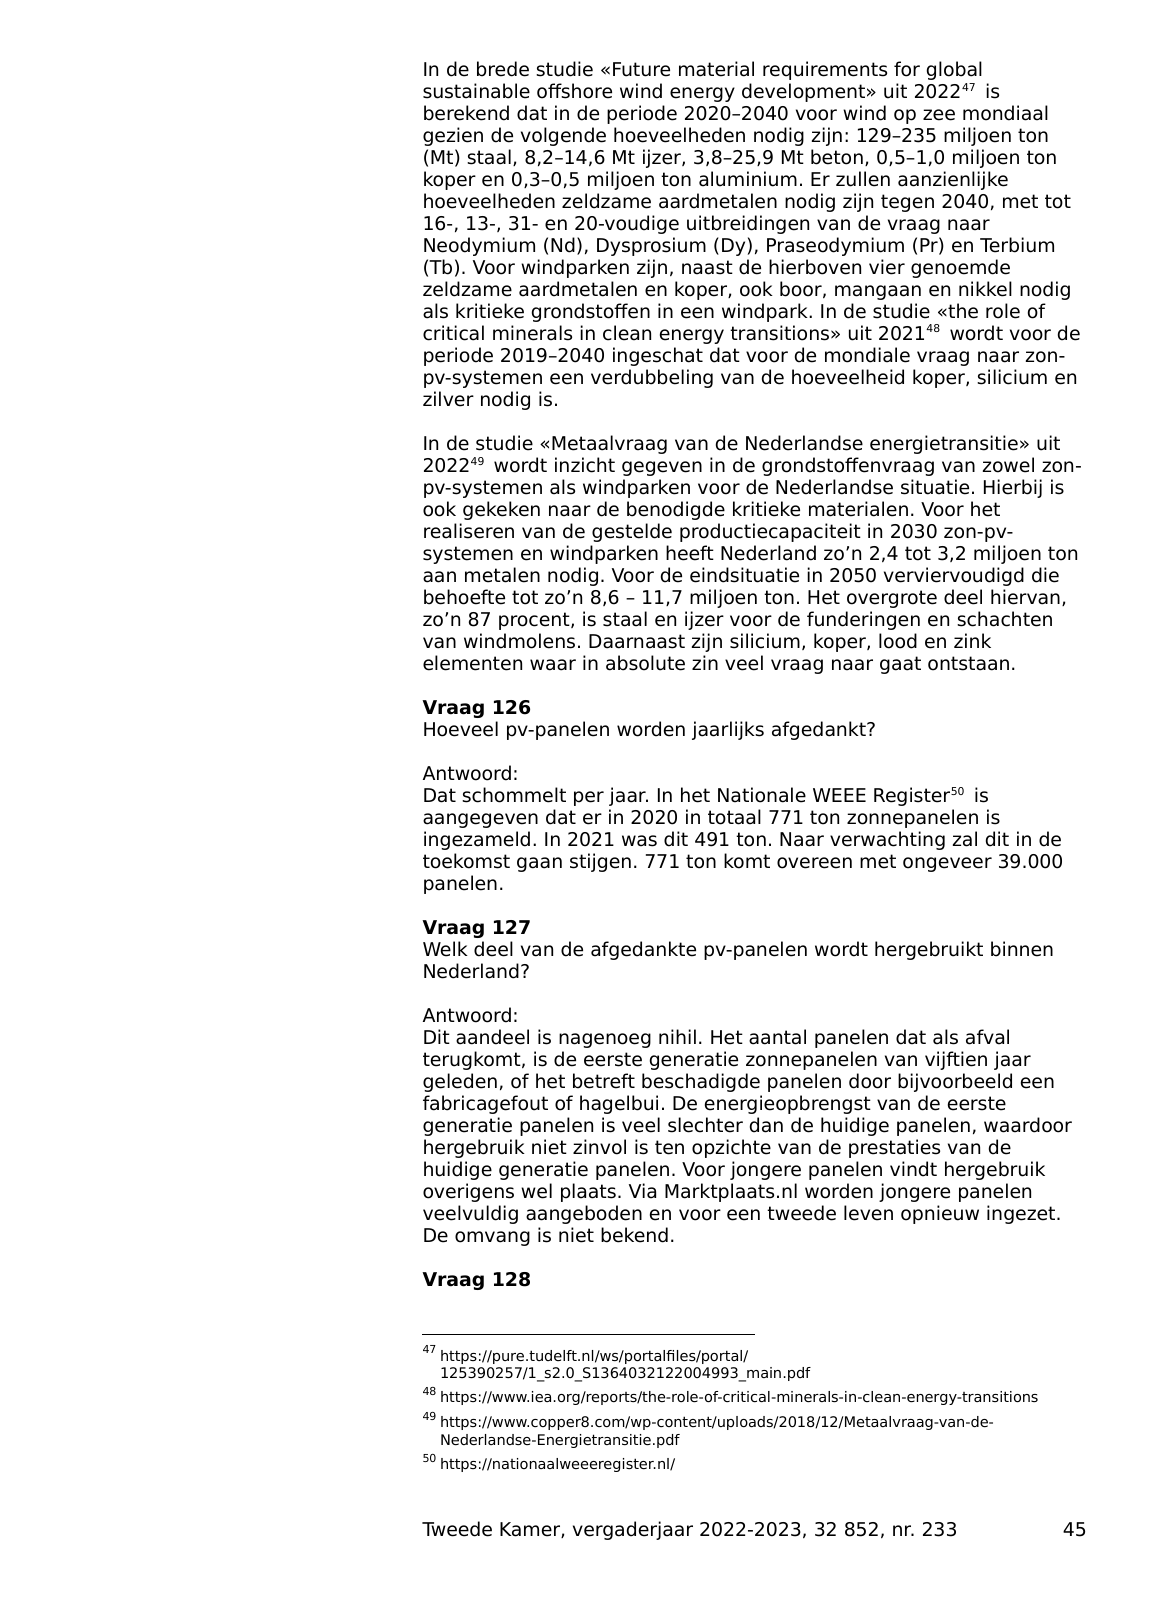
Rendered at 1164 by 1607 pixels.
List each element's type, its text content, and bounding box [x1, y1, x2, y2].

text In de brede studie «Future material requirements for global sustainable offshore wind energy development» uit 2022 is berekend dat in de periode 2020–2040 voor wind op zee mondiaal gezien de volgende hoeveelheden nodig zijn: 129–235 miljoen ton (Mt) staal, 8,2–14,6 Mt ijzer, 3,8–25,9 Mt beton, 0,5–1,0 miljoen ton koper en 0,3–0,5 miljoen ton aluminium. Er zullen aanzienlijke hoeveelheden zeldzame aardmetalen nodig zijn tegen 2040, met tot 16-, 13-, 31- en 20-voudige uitbreidingen van de vraag naar Neodymium (Nd), Dysprosium (Dy), Praseodymium (Pr) en Terbium (Tb). Voor windparken zijn, naast de hierboven vier genoemde zeldzame aardmetalen en koper, ook boor, mangaan en nikkel nodig als kritieke grondstoffen in een windpark. In de studie «the role of critical minerals in clean energy transitions» uit 2021 wordt voor de periode 2019–2040 ingeschat dat voor de mondiale vraag naar zon-pv-systemen een verdubbeling van de hoeveelheid koper, silicium en zilver nodig is. [422, 59, 1087, 411]
text https://pure.tudelft.nl/ws/portalfiles/portal/125390257/1_s2.0_S1364032122004993_main.pdf [422, 1343, 1087, 1382]
text Antwoord: [422, 1005, 1087, 1027]
text Antwoord: [422, 763, 1087, 785]
text Vraag 128 [422, 1269, 1087, 1291]
text Vraag 126 [422, 697, 1087, 719]
text https://www.iea.org/reports/the-role-of-critical-minerals-in-clean-energy-transitions [422, 1385, 1087, 1407]
text Hoeveel pv-panelen worden jaarlijks afgedankt? [422, 719, 1087, 741]
text https://www.copper8.com/wp-content/uploads/2018/12/Metaalvraag-van-de-Nederlandse-Energietransitie.pdf [422, 1410, 1087, 1449]
text Vraag 127 [422, 917, 1087, 939]
text https://nationaalweeeregister.nl/ [422, 1452, 1087, 1474]
text Dit aandeel is nagenoeg nihil. Het aantal panelen dat als afval terugkomt, is de eerste generatie zonnepanelen van vijftien jaar geleden, of het betreft beschadigde panelen door bijvoorbeeld een fabricagefout of hagelbui. De energieopbrengst van de eerste generatie panelen is veel slechter dan de huidige panelen, waardoor hergebruik niet zinvol is ten opzichte van de prestaties van de huidige generatie panelen. Voor jongere panelen vindt hergebruik overigens wel plaats. Via Marktplaats.nl worden jongere panelen veelvuldig aangeboden en voor een tweede leven opnieuw ingezet. De omvang is niet bekend. [422, 1027, 1087, 1247]
text Dat schommelt per jaar. In het Nationale WEEE Register is aangegeven dat er in 2020 in totaal 771 ton zonnepanelen is ingezameld. In 2021 was dit 491 ton. Naar verwachting zal dit in de toekomst gaan stijgen. 771 ton komt overeen met ongeveer 39.000 panelen. [422, 785, 1087, 895]
text Welk deel van de afgedankte pv-panelen wordt hergebruikt binnen Nederland? [422, 939, 1087, 983]
text In de studie «Metaalvraag van de Nederlandse energietransitie» uit 2022 wordt inzicht gegeven in de grondstoffenvraag van zowel zon-pv-systemen als windparken voor de Nederlandse situatie. Hierbij is ook gekeken naar de benodigde kritieke materialen. Voor het realiseren van de gestelde productiecapaciteit in 2030 zon-pv-systemen en windparken heeft Nederland zo’n 2,4 tot 3,2 miljoen ton aan metalen nodig. Voor de eindsituatie in 2050 verviervoudigd die behoefte tot zo’n 8,6 – 11,7 miljoen ton. Het overgrote deel hiervan, zo’n 87 procent, is staal en ijzer voor de funderingen en schachten van windmolens. Daarnaast zijn silicium, koper, lood en zink elementen waar in absolute zin veel vraag naar gaat ontstaan. [422, 433, 1087, 675]
